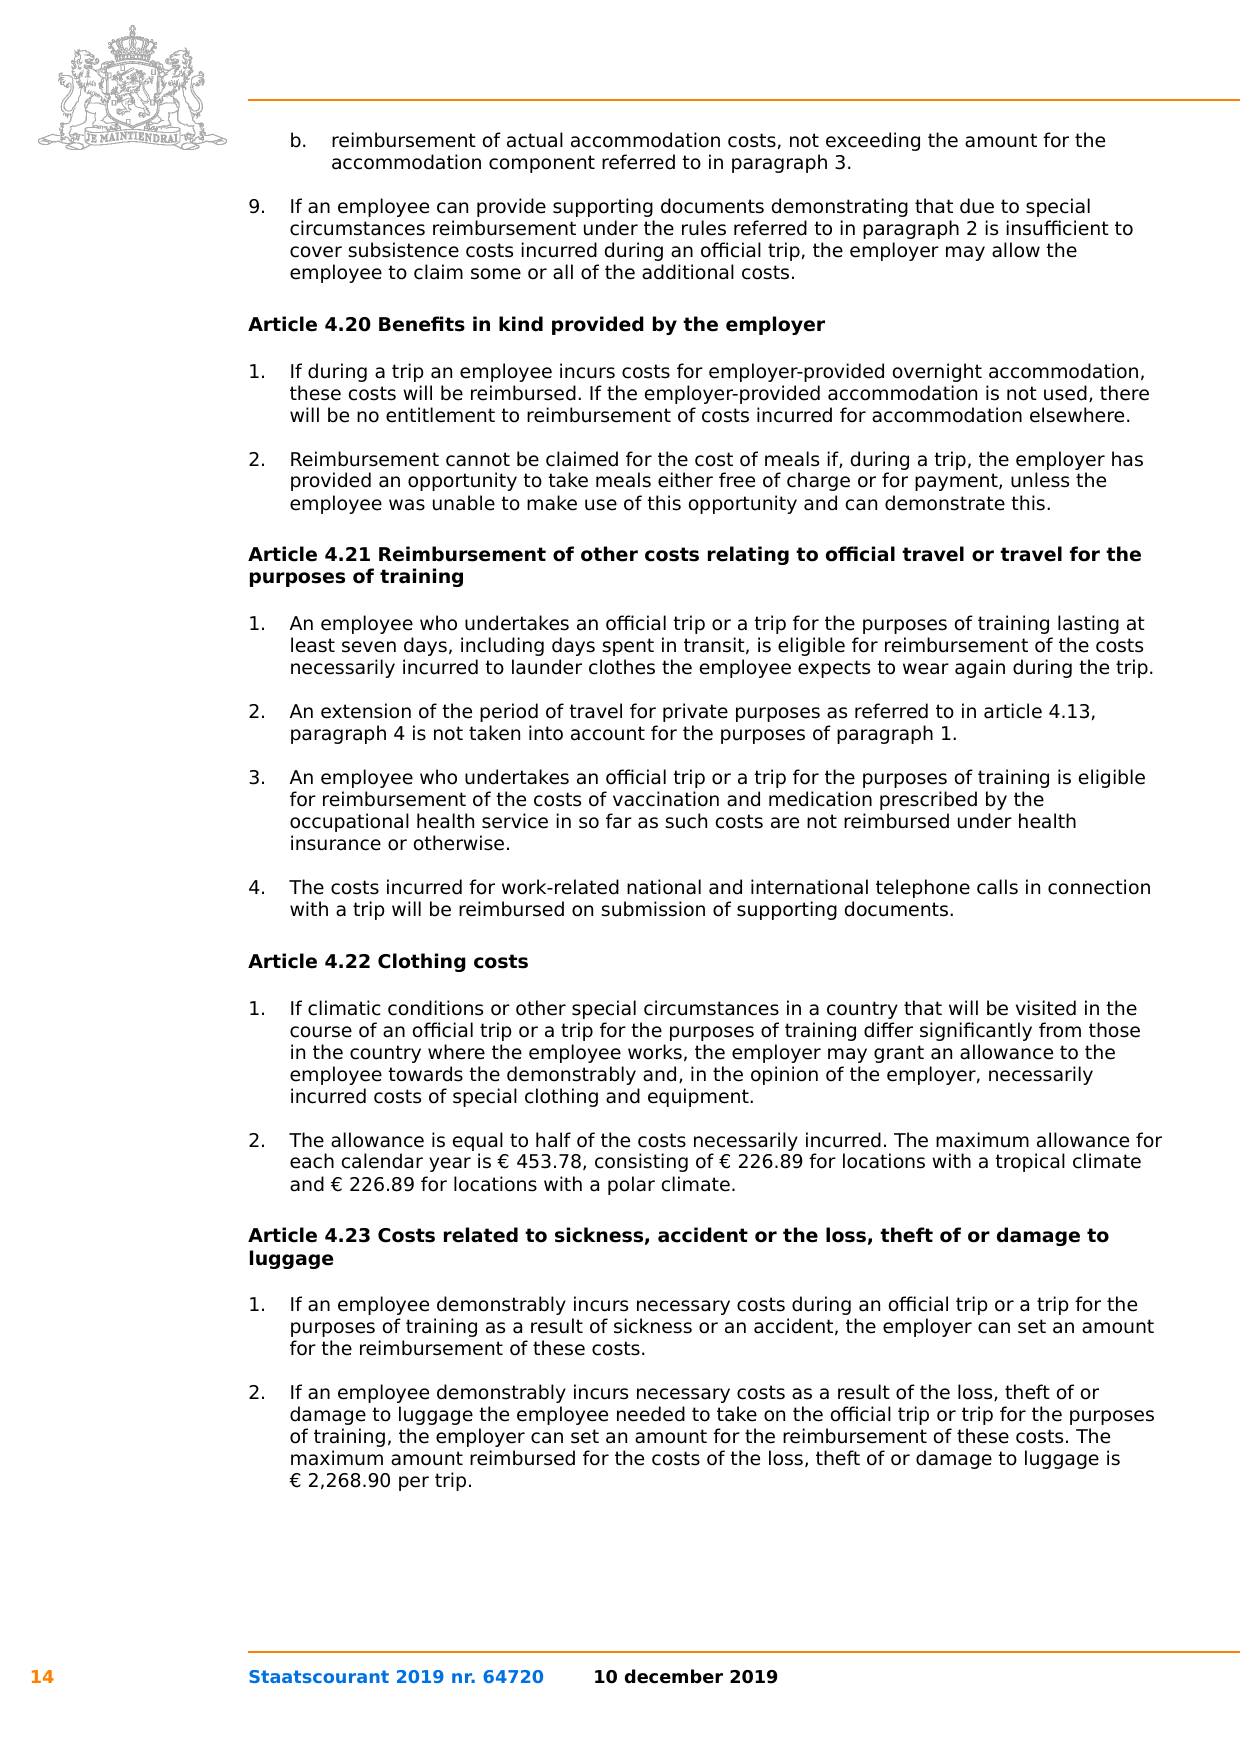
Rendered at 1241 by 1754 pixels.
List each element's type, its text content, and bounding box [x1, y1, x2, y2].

text 2. An extension of the period of travel for private purposes as referred to in article 4.13, paragraph 4 is not taken into account for the purposes of paragraph 1. [248, 701, 1163, 745]
picture [38, 25, 227, 150]
subtitle Article 4.22 Clothing costs [248, 951, 1163, 973]
text 2. Reimbursement cannot be claimed for the cost of meals if, during a trip, the employer has provided an opportunity to take meals either free of charge or for payment, unless the employee was unable to make use of this opportunity and can demonstrate this. [248, 448, 1163, 514]
text 3. An employee who undertakes an official trip or a trip for the purposes of training is eligible for reimbursement of the costs of vaccination and medication prescribed by the occupational health service in so far as such costs are not reimbursed under health insurance or otherwise. [248, 767, 1163, 855]
text 1. If during a trip an employee incurs costs for employer-provided overnight accommodation, these costs will be reimbursed. If the employer-provided accommodation is not used, there will be no entitlement to reimbursement of costs incurred for accommodation elsewhere. [248, 361, 1163, 427]
text 4. The costs incurred for work-related national and international telephone calls in connection with a trip will be reimbursed on submission of supporting documents. [248, 877, 1163, 921]
text 1. If climatic conditions or other special circumstances in a country that will be visited in the course of an official trip or a trip for the purposes of training differ significantly from those in the country where the employee works, the employer may grant an allowance to the employee towards the demonstrably and, in the opinion of the employer, necessarily incurred costs of special clothing and equipment. [248, 998, 1163, 1108]
text 2. The allowance is equal to half of the costs necessarily incurred. The maximum allowance for each calendar year is € 453.78, consisting of € 226.89 for locations with a tropical climate and € 226.89 for locations with a polar climate. [248, 1129, 1163, 1195]
subtitle Article 4.23 Costs related to sickness, accident or the loss, theft of or damage to luggage [248, 1225, 1163, 1269]
text 9. If an employee can provide supporting documents demonstrating that due to special circumstances reimbursement under the rules referred to in paragraph 2 is insufficient to cover subsistence costs incurred during an official trip, the employer may allow the employee to claim some or all of the additional costs. [248, 196, 1163, 284]
text 1. An employee who undertakes an official trip or a trip for the purposes of training lasting at least seven days, including days spent in transit, is eligible for reimbursement of the costs necessarily incurred to launder clothes the employee expects to wear again during the trip. [248, 613, 1163, 679]
subtitle Article 4.21 Reimbursement of other costs relating to official travel or travel for the purposes of training [248, 544, 1163, 588]
text 1. If an employee demonstrably incurs necessary costs during an official trip or a trip for the purposes of training as a result of sickness or an accident, the employer can set an amount for the reimbursement of these costs. [248, 1294, 1163, 1360]
subtitle Article 4.20 Benefits in kind provided by the employer [248, 314, 1163, 336]
text 2. If an employee demonstrably incurs necessary costs as a result of the loss, theft of or damage to luggage the employee needed to take on the official trip or trip for the purposes of training, the employer can set an amount for the reimbursement of these costs. The maximum amount reimbursed for the costs of the loss, theft of or damage to luggage is € 2,268.90 per trip. [248, 1382, 1163, 1492]
text b. reimbursement of actual accommodation costs, not exceeding the amount for the accommodation component referred to in paragraph 3. [289, 130, 1163, 174]
